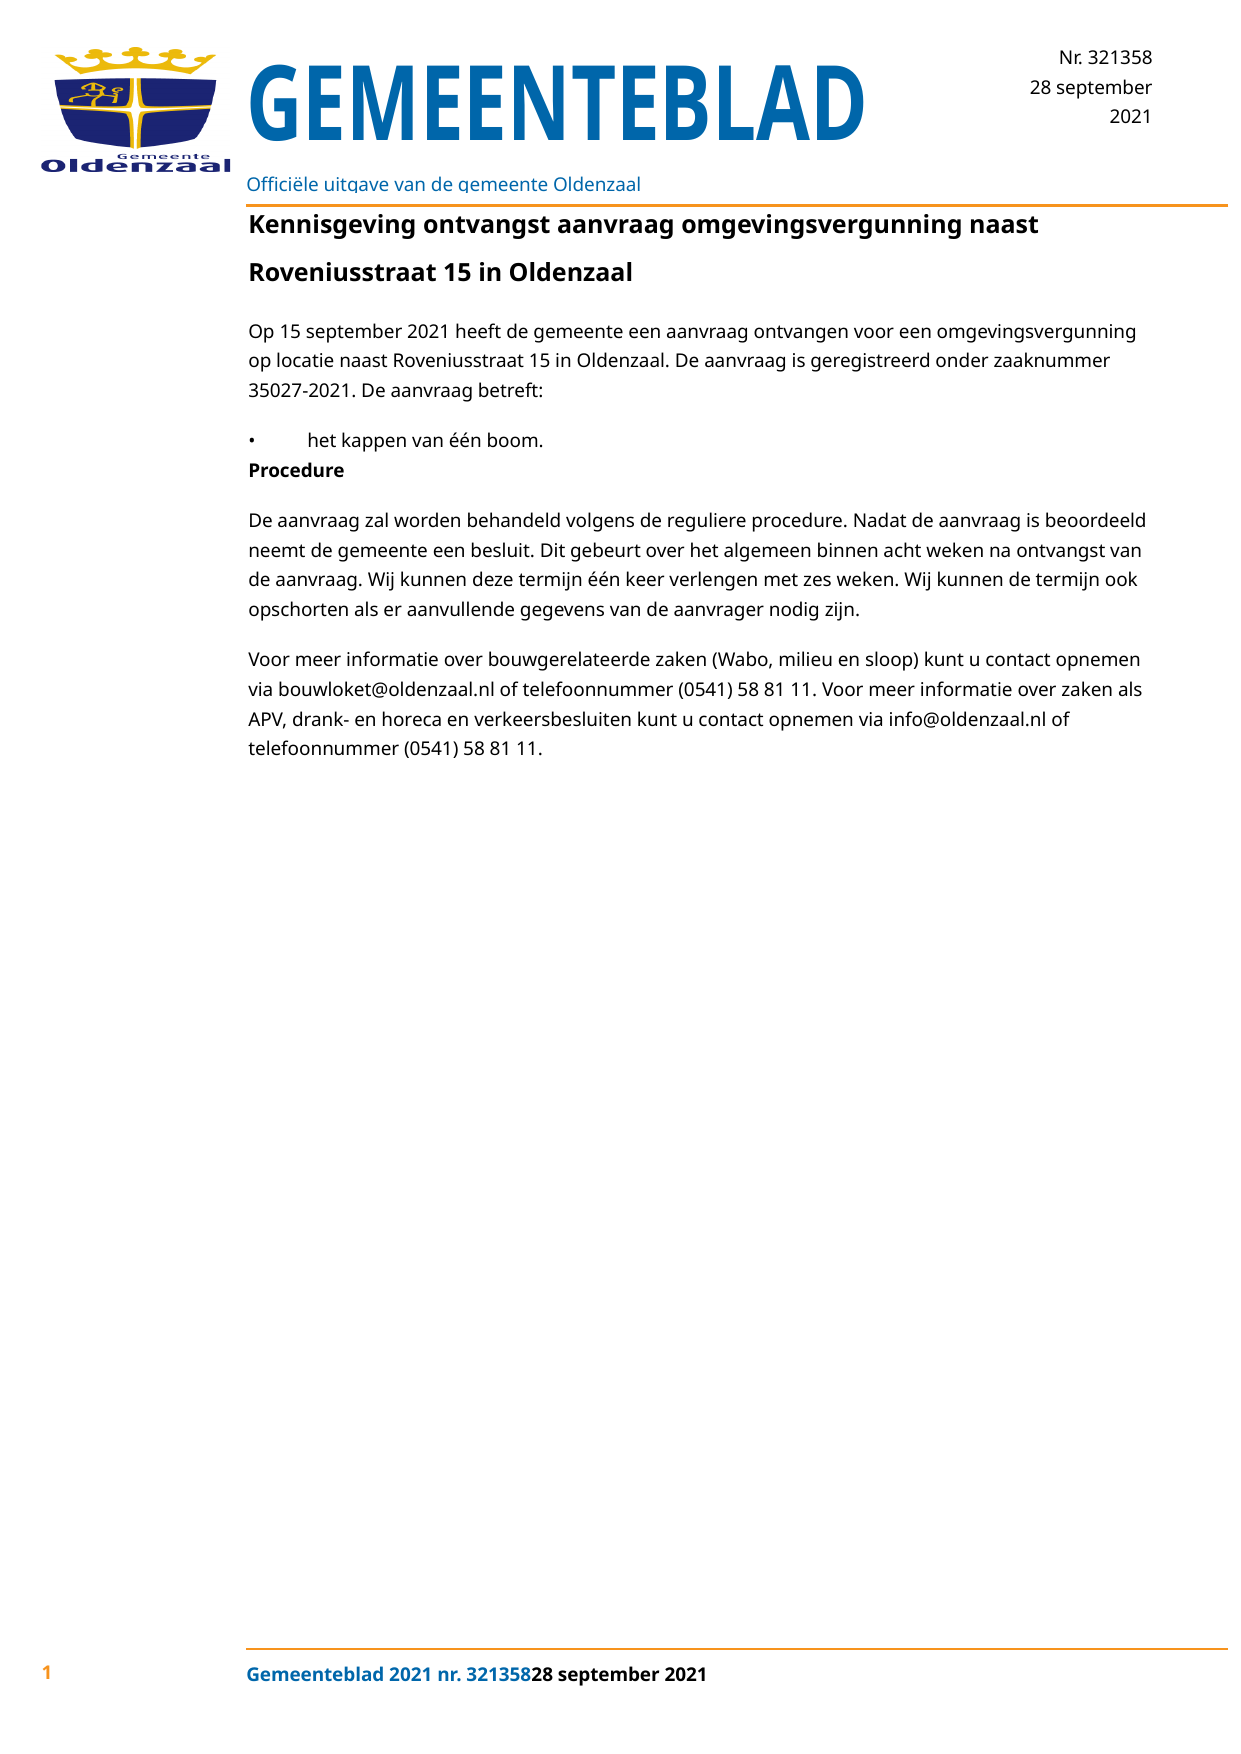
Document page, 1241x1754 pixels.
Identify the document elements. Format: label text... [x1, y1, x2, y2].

text Procedure [248, 457, 1152, 483]
text Voor meer informatie over bouwgerelateerde zaken (Wabo, milieu en sloop) kunt u contact opnemen via bouwloket@oldenzaal.nl of telefoonnummer (0541) 58 81 11. Voor meer informatie over zaken als APV, drank- en horeca en verkeersbesluiten kunt u contact opnemen via info@oldenzaal.nl of telefoonnummer (0541) 58 81 11. [248, 647, 1152, 761]
text Kennisgeving ontvangst aanvraag omgevingsvergunning naast Roveniusstraat 15 in Oldenzaal [248, 207, 1152, 288]
list het kappen van één boom. [248, 427, 1152, 453]
text De aanvraag zal worden behandeld volgens de reguliere procedure. Nadat de aanvraag is beoordeeld neemt de gemeente een besluit. Dit gebeurt over het algemeen binnen acht weken na ontvangst van de aanvraag. Wij kunnen deze termijn één keer verlengen met zes weken. Wij kunnen de termijn ook opschorten als er aanvullende gegevens van de aanvrager nodig zijn. [248, 507, 1152, 622]
text Op 15 september 2021 heeft de gemeente een aanvraag ontvangen voor een omgevingsvergunning op locatie naast Roveniusstraat 15 in Oldenzaal. De aanvraag is geregistreerd onder zaaknummer 35027-2021. De aanvraag betreft: [248, 318, 1152, 403]
picture [41, 47, 231, 172]
